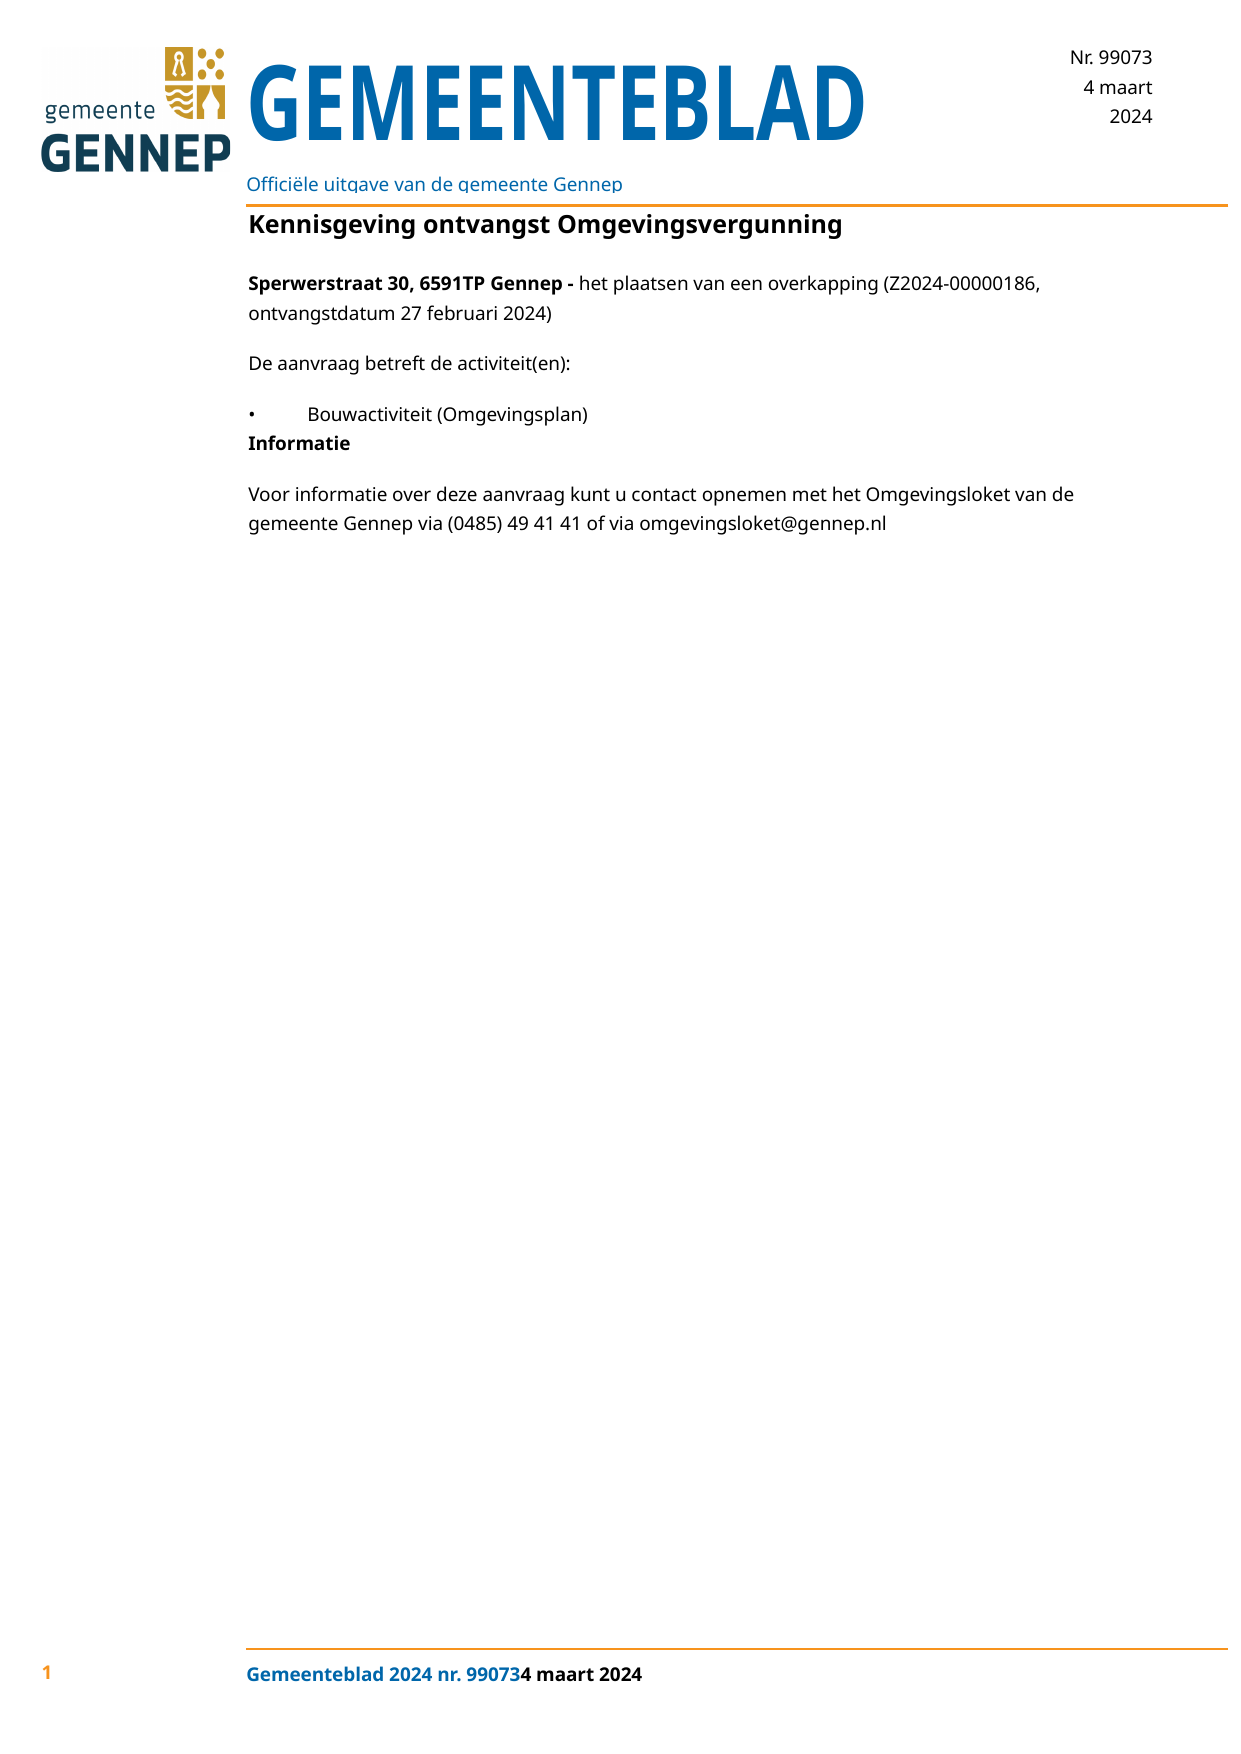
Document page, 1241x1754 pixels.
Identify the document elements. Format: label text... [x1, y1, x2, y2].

text Kennisgeving ontvangst Omgevingsvergunning [248, 207, 1152, 241]
text De aanvraag betreft de activiteit(en): [248, 350, 1152, 376]
list Bouwactiviteit (Omgevingsplan) [248, 401, 1152, 426]
text Voor informatie over deze aanvraag kunt u contact opnemen met het Omgevingsloket van de gemeente Gennep via (0485) 49 41 41 of via omgevingsloket@gennep.nl [248, 481, 1152, 536]
text Sperwerstraat 30, 6591TP Gennep - het plaatsen van een overkapping (Z2024-00000186, ontvangstdatum 27 februari 2024) [248, 270, 1152, 326]
text Informatie [248, 430, 1152, 456]
picture [41, 47, 231, 172]
